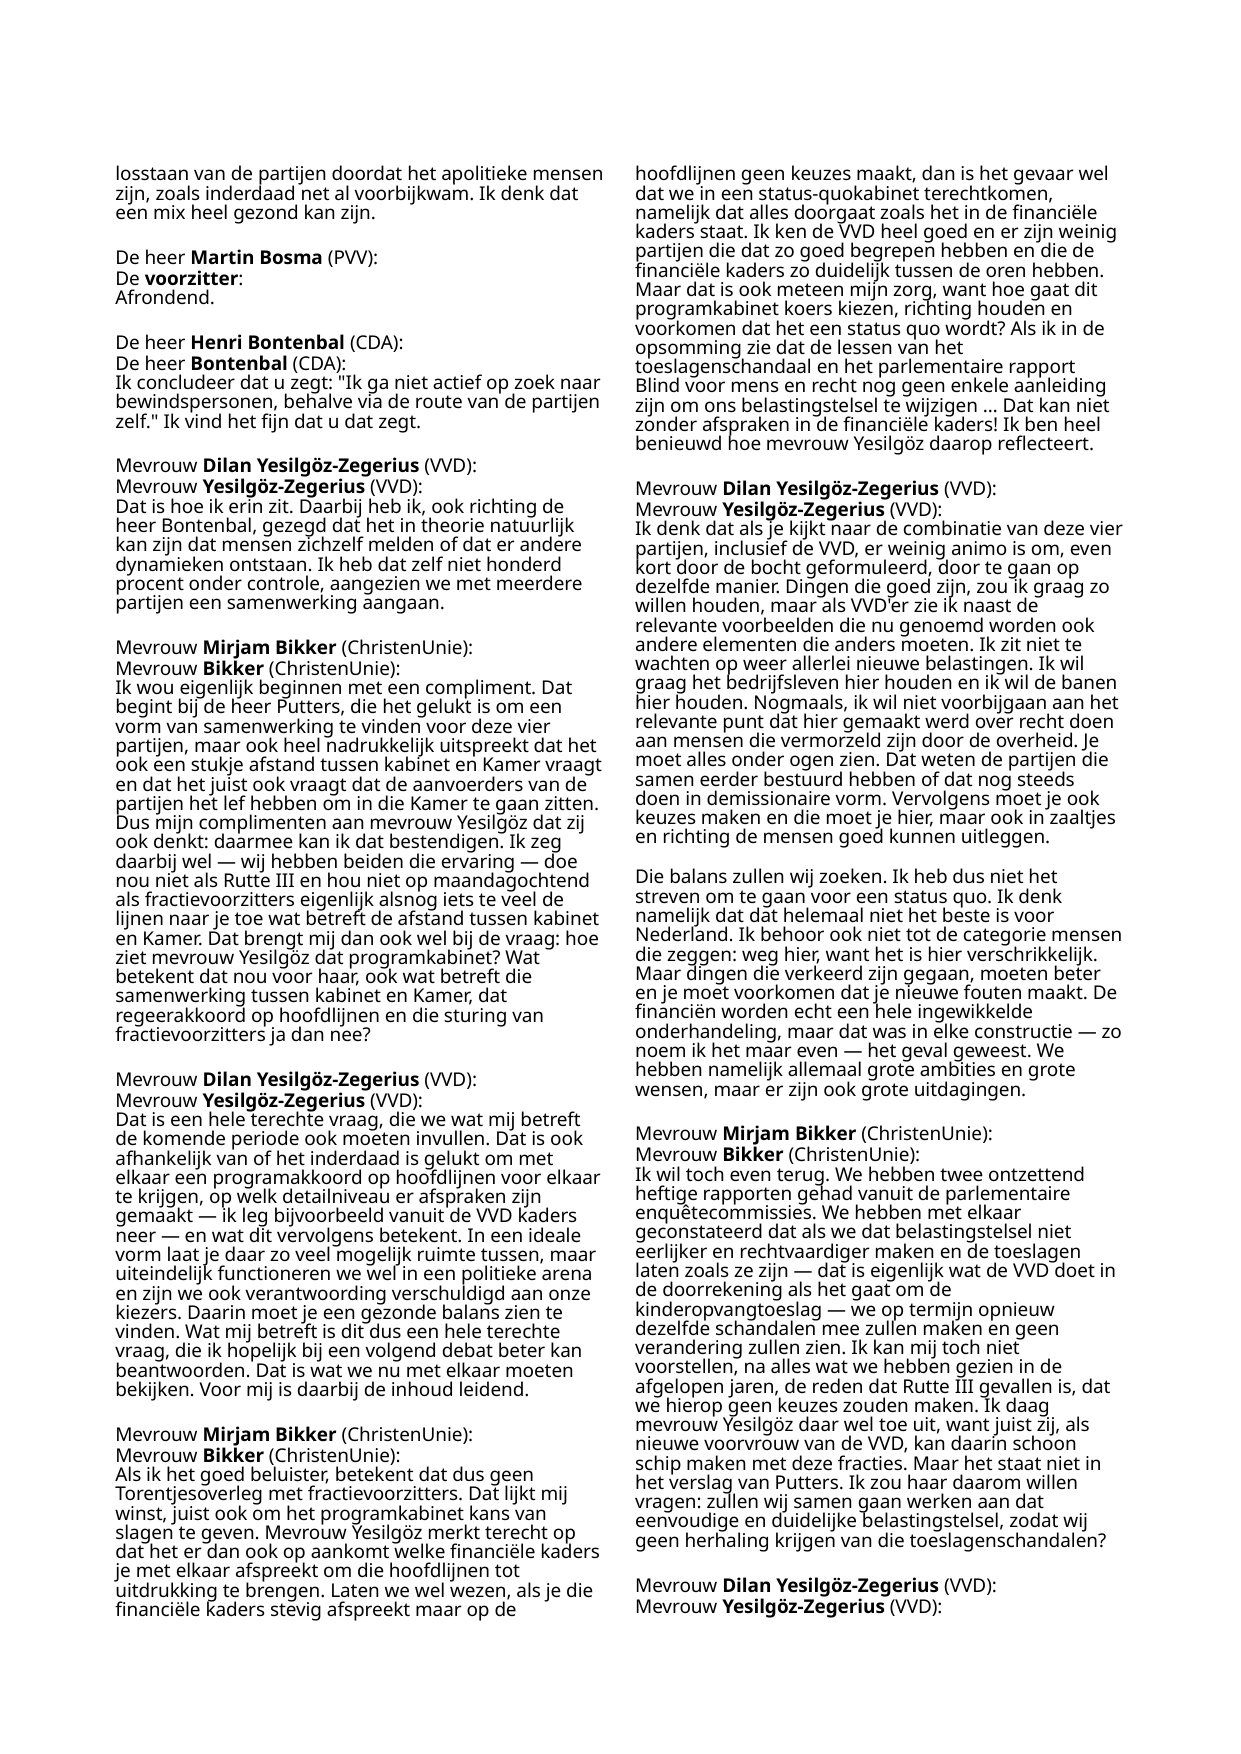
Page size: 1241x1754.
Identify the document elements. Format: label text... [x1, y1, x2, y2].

text Die balans zullen wij zoeken. Ik heb dus niet het streven om te gaan voor een status quo. Ik denk namelijk dat dat helemaal niet het beste is voor Nederland. Ik behoor ook niet tot de categorie mensen die zeggen: weg hier, want het is hier verschrikkelijk. Maar dingen die verkeerd zijn gegaan, moeten beter en je moet voorkomen dat je nieuwe fouten maakt. De financiën worden echt een hele ingewikkelde onderhandeling, maar dat was in elke constructie — zo noem ik het maar even — het geval geweest. We hebben namelijk allemaal grote ambities en grote wensen, maar er zijn ook grote uitdagingen. [635, 868, 1125, 1100]
text Dat is een hele terechte vraag, die we wat mij betreft de komende periode ook moeten invullen. Dat is ook afhankelijk van of het inderdaad is gelukt om met elkaar een programakkoord op hoofdlijnen voor elkaar te krijgen, op welk detailniveau er afspraken zijn gemaakt — ik leg bijvoorbeeld vanuit de VVD kaders neer — en wat dit vervolgens betekent. In een ideale vorm laat je daar zo veel mogelijk ruimte tussen, maar uiteindelijk functioneren we wel in een politieke arena en zijn we ook verantwoording verschuldigd aan onze kiezers. Daarin moet je een gezonde balans zien te vinden. Wat mij betreft is dit dus een hele terechte vraag, die ik hopelijk bij een volgend debat beter kan beantwoorden. Dat is wat we nu met elkaar moeten bekijken. Voor mij is daarbij de inhoud leidend. [115, 1111, 605, 1400]
text Mevrouw Bikker (ChristenUnie): [635, 1146, 1125, 1166]
text losstaan van de partijen doordat het apolitieke mensen zijn, zoals inderdaad net al voorbijkwam. Ik denk dat een mix heel gezond kan zijn. [115, 165, 605, 223]
text Mevrouw Dilan Yesilgöz-Zegerius (VVD): [635, 475, 1125, 501]
text hoofdlijnen geen keuzes maakt, dan is het gevaar wel dat we in een status-quokabinet terechtkomen, namelijk dat alles doorgaat zoals het in de financiële kaders staat. Ik ken de VVD heel goed en er zijn weinig partijen die dat zo goed begrepen hebben en die de financiële kaders zo duidelijk tussen de oren hebben. Maar dat is ook meteen mijn zorg, want hoe gaat dit programkabinet koers kiezen, richting houden en voorkomen dat het een status quo wordt? Als ik in de opsomming zie dat de lessen van het toeslagenschandaal en het parlementaire rapport Blind voor mens en recht nog geen enkele aanleiding zijn om ons belastingstelsel te wijzigen … Dat kan niet zonder afspraken in de financiële kaders! Ik ben heel benieuwd hoe mevrouw Yesilgöz daarop reflecteert. [635, 165, 1125, 454]
text Afrondend. [115, 289, 605, 308]
text Mevrouw Bikker (ChristenUnie): [115, 660, 605, 679]
text Mevrouw Yesilgöz-Zegerius (VVD): [635, 501, 1125, 520]
text Ik wil toch even terug. We hebben twee ontzettend heftige rapporten gehad vanuit de parlementaire enquêtecommissies. We hebben met elkaar geconstateerd dat als we dat belastingstelsel niet eerlijker en rechtvaardiger maken en de toeslagen laten zoals ze zijn — dat is eigenlijk wat de VVD doet in de doorrekening als het gaat om de kinderopvangtoeslag — we op termijn opnieuw dezelfde schandalen mee zullen maken en geen verandering zullen zien. Ik kan mij toch niet voorstellen, na alles wat we hebben gezien in de afgelopen jaren, de reden dat Rutte III gevallen is, dat we hierop geen keuzes zouden maken. Ik daag mevrouw Yesilgöz daar wel toe uit, want juist zij, als nieuwe voorvrouw van de VVD, kan daarin schoon schip maken met deze fracties. Maar het staat niet in het verslag van Putters. Ik zou haar daarom willen vragen: zullen wij samen gaan werken aan dat eenvoudige en duidelijke belastingstelsel, zodat wij geen herhaling krijgen van die toeslagenschandalen? [635, 1166, 1125, 1551]
text De voorzitter: [115, 270, 605, 289]
text Als ik het goed beluister, betekent dat dus geen Torentjesoverleg met fractievoorzitters. Dat lijkt mij winst, juist ook om het programkabinet kans van slagen te geven. Mevrouw Yesilgöz merkt terecht op dat het er dan ook op aankomt welke financiële kaders je met elkaar afspreekt om die hoofdlijnen tot uitdrukking te brengen. Laten we wel wezen, als je die financiële kaders stevig afspreekt maar op de [115, 1466, 605, 1620]
text Ik concludeer dat u zegt: "Ik ga niet actief op zoek naar bewindspersonen, behalve via de route van de partijen zelf." Ik vind het fijn dat u dat zegt. [115, 374, 605, 432]
text Dat is hoe ik erin zit. Daarbij heb ik, ook richting de heer Bontenbal, gezegd dat het in theorie natuurlijk kan zijn dat mensen zichzelf melden of dat er andere dynamieken ontstaan. Ik heb dat zelf niet honderd procent onder controle, aangezien we met meerdere partijen een samenwerking aangaan. [115, 498, 605, 613]
text Ik denk dat als je kijkt naar de combinatie van deze vier partijen, inclusief de VVD, er weinig animo is om, even kort door de bocht geformuleerd, door te gaan op dezelfde manier. Dingen die goed zijn, zou ik graag zo willen houden, maar als VVD'er zie ik naast de relevante voorbeelden die nu genoemd worden ook andere elementen die anders moeten. Ik zit niet te wachten op weer allerlei nieuwe belastingen. Ik wil graag het bedrijfsleven hier houden en ik wil de banen hier houden. Nogmaals, ik wil niet voorbijgaan aan het relevante punt dat hier gemaakt werd over recht doen aan mensen die vermorzeld zijn door de overheid. Je moet alles onder ogen zien. Dat weten de partijen die samen eerder bestuurd hebben of dat nog steeds doen in demissionaire vorm. Vervolgens moet je ook keuzes maken en die moet je hier, maar ook in zaaltjes en richting de mensen goed kunnen uitleggen. [635, 520, 1125, 848]
text Mevrouw Yesilgöz-Zegerius (VVD): [115, 1092, 605, 1111]
text Mevrouw Yesilgöz-Zegerius (VVD): [635, 1598, 1125, 1617]
text Mevrouw Yesilgöz-Zegerius (VVD): [115, 478, 605, 498]
text Ik wou eigenlijk beginnen met een compliment. Dat begint bij de heer Putters, die het gelukt is om een vorm van samenwerking te vinden voor deze vier partijen, maar ook heel nadrukkelijk uitspreekt dat het ook een stukje afstand tussen kabinet en Kamer vraagt en dat het juist ook vraagt dat de aanvoerders van de partijen het lef hebben om in die Kamer te gaan zitten. Dus mijn complimenten aan mevrouw Yesilgöz dat zij ook denkt: daarmee kan ik dat bestendigen. Ik zeg daarbij wel — wij hebben beiden die ervaring — doe nou niet als Rutte III en hou niet op maandagochtend als fractievoorzitters eigenlijk alsnog iets te veel de lijnen naar je toe wat betreft de afstand tussen kabinet en Kamer. Dat brengt mij dan ook wel bij de vraag: hoe ziet mevrouw Yesilgöz dat programkabinet? Wat betekent dat nou voor haar, ook wat betreft die samenwerking tussen kabinet en Kamer, dat regeerakkoord op hoofdlijnen en die sturing van fractievoorzitters ja dan nee? [115, 679, 605, 1045]
text Mevrouw Mirjam Bikker (ChristenUnie): [635, 1121, 1125, 1146]
text De heer Bontenbal (CDA): [115, 355, 605, 374]
text De heer Henri Bontenbal (CDA): [115, 329, 605, 355]
text Mevrouw Bikker (ChristenUnie): [115, 1447, 605, 1466]
text Mevrouw Mirjam Bikker (ChristenUnie): [115, 634, 605, 660]
text De heer Martin Bosma (PVV): [115, 244, 605, 270]
text Mevrouw Dilan Yesilgöz-Zegerius (VVD): [115, 453, 605, 478]
text Mevrouw Dilan Yesilgöz-Zegerius (VVD): [635, 1572, 1125, 1598]
text Mevrouw Dilan Yesilgöz-Zegerius (VVD): [115, 1066, 605, 1092]
text Mevrouw Mirjam Bikker (ChristenUnie): [115, 1421, 605, 1447]
